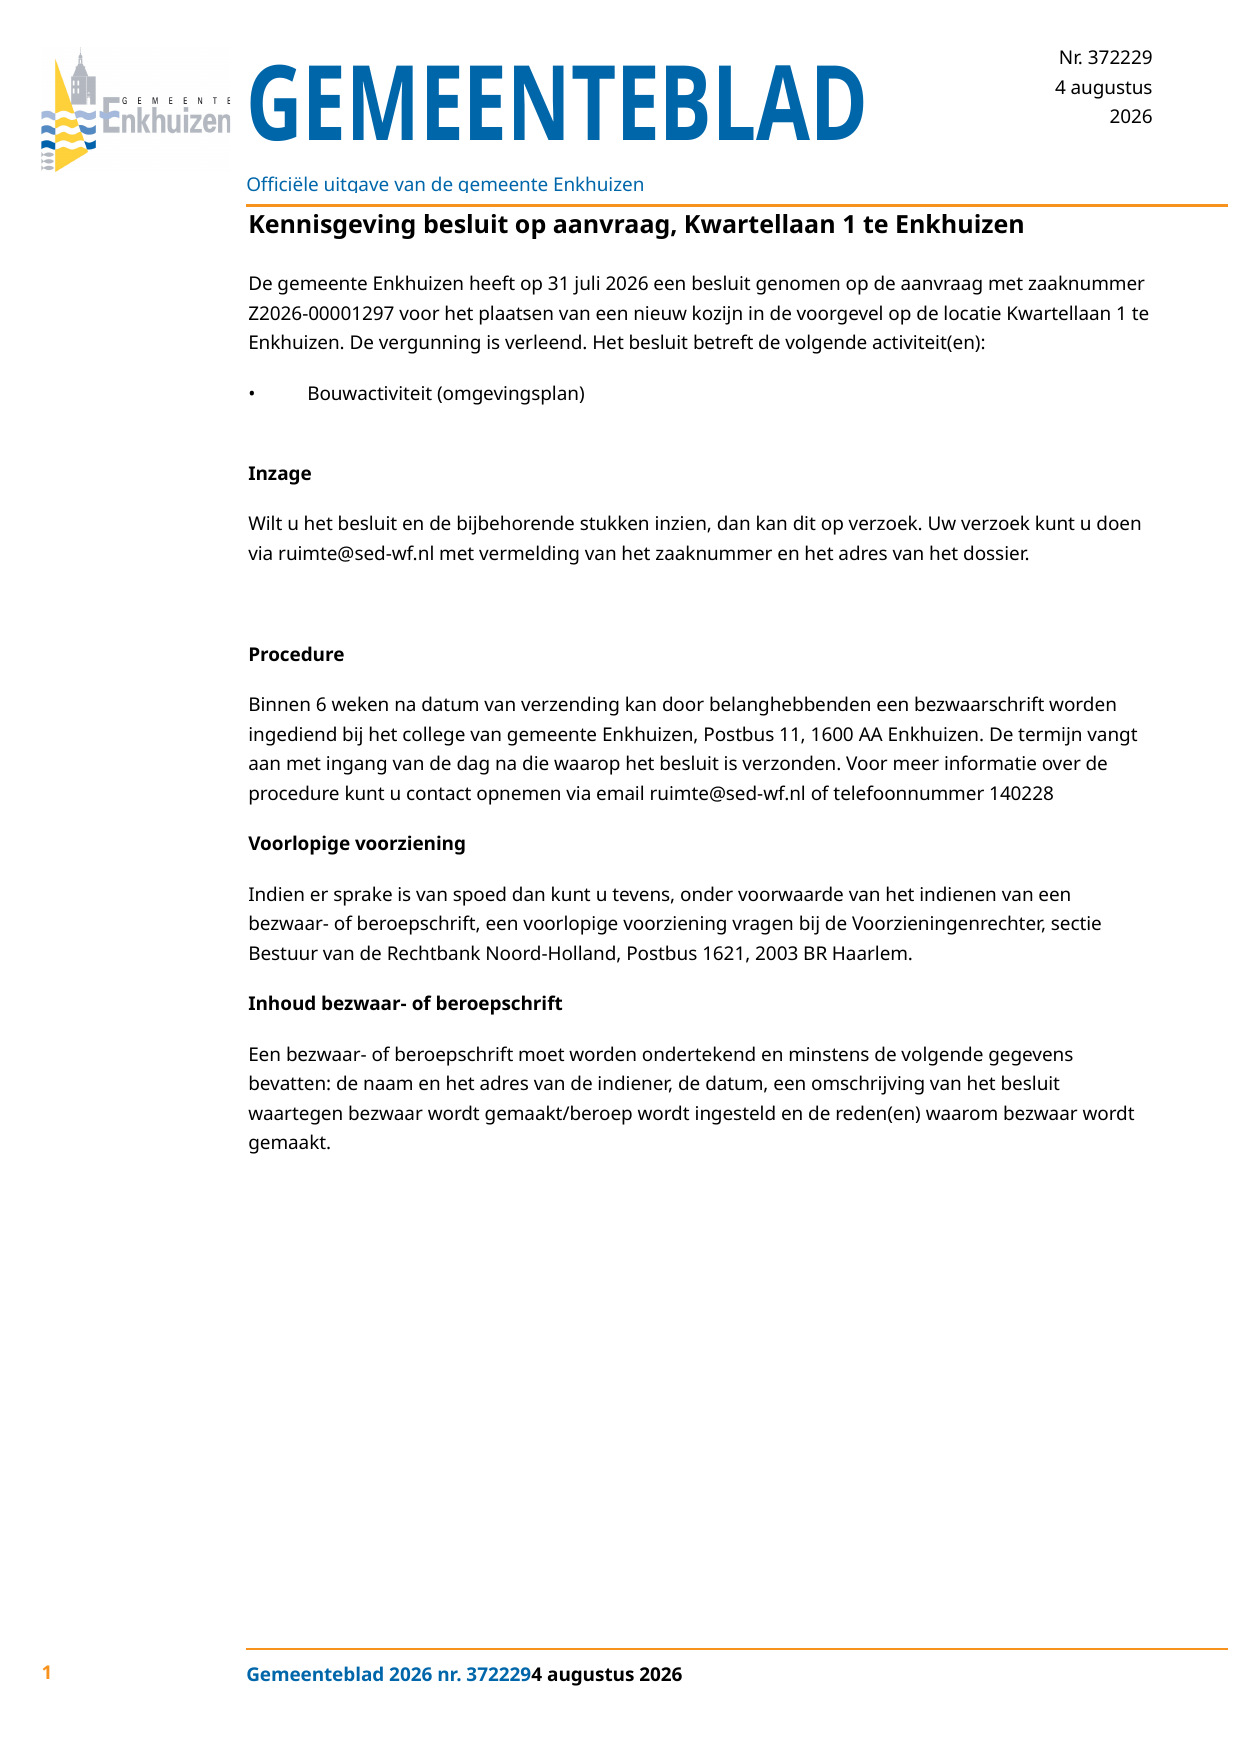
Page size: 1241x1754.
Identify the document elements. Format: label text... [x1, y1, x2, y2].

text De gemeente Enkhuizen heeft op 31 juli 2026 een besluit genomen op de aanvraag met zaaknummer Z2026-00001297 voor het plaatsen van een nieuw kozijn in de voorgevel op de locatie Kwartellaan 1 te Enkhuizen. De vergunning is verleend. Het besluit betreft de volgende activiteit(en): [248, 270, 1152, 355]
text Een bezwaar- of beroepschrift moet worden ondertekend en minstens de volgende gegevens bevatten: de naam en het adres van de indiener, de datum, een omschrijving van het besluit waartegen bezwaar wordt gemaakt/beroep wordt ingesteld en de reden(en) waarom bezwaar wordt gemaakt. [248, 1041, 1152, 1155]
text Binnen 6 weken na datum van verzending kan door belanghebbenden een bezwaarschrift worden ingediend bij het college van gemeente Enkhuizen, Postbus 11, 1600 AA Enkhuizen. De termijn vangt aan met ingang van de dag na die waarop het besluit is verzonden. Voor meer informatie over de procedure kunt u contact opnemen via email ruimte@sed-wf.nl of telefoonnummer 140228 [248, 691, 1152, 806]
text Kennisgeving besluit op aanvraag, Kwartellaan 1 te Enkhuizen [248, 207, 1152, 241]
list Bouwactiviteit (omgevingsplan) [248, 380, 1152, 406]
picture [41, 47, 231, 172]
text Procedure [248, 641, 1152, 666]
text Inzage [248, 460, 1152, 486]
text Voorlopige voorziening [248, 830, 1152, 856]
text Indien er sprake is van spoed dan kunt u tevens, onder voorwaarde van het indienen van een bezwaar- of beroepschrift, een voorlopige voorziening vragen bij de Voorzieningenrechter, sectie Bestuur van de Rechtbank Noord-Holland, Postbus 1621, 2003 BR Haarlem. [248, 881, 1152, 966]
text Wilt u het besluit en de bijbehorende stukken inzien, dan kan dit op verzoek. Uw verzoek kunt u doen via ruimte@sed-wf.nl met vermelding van het zaaknummer en het adres van het dossier. [248, 510, 1152, 566]
text Inhoud bezwaar- of beroepschrift [248, 990, 1152, 1016]
